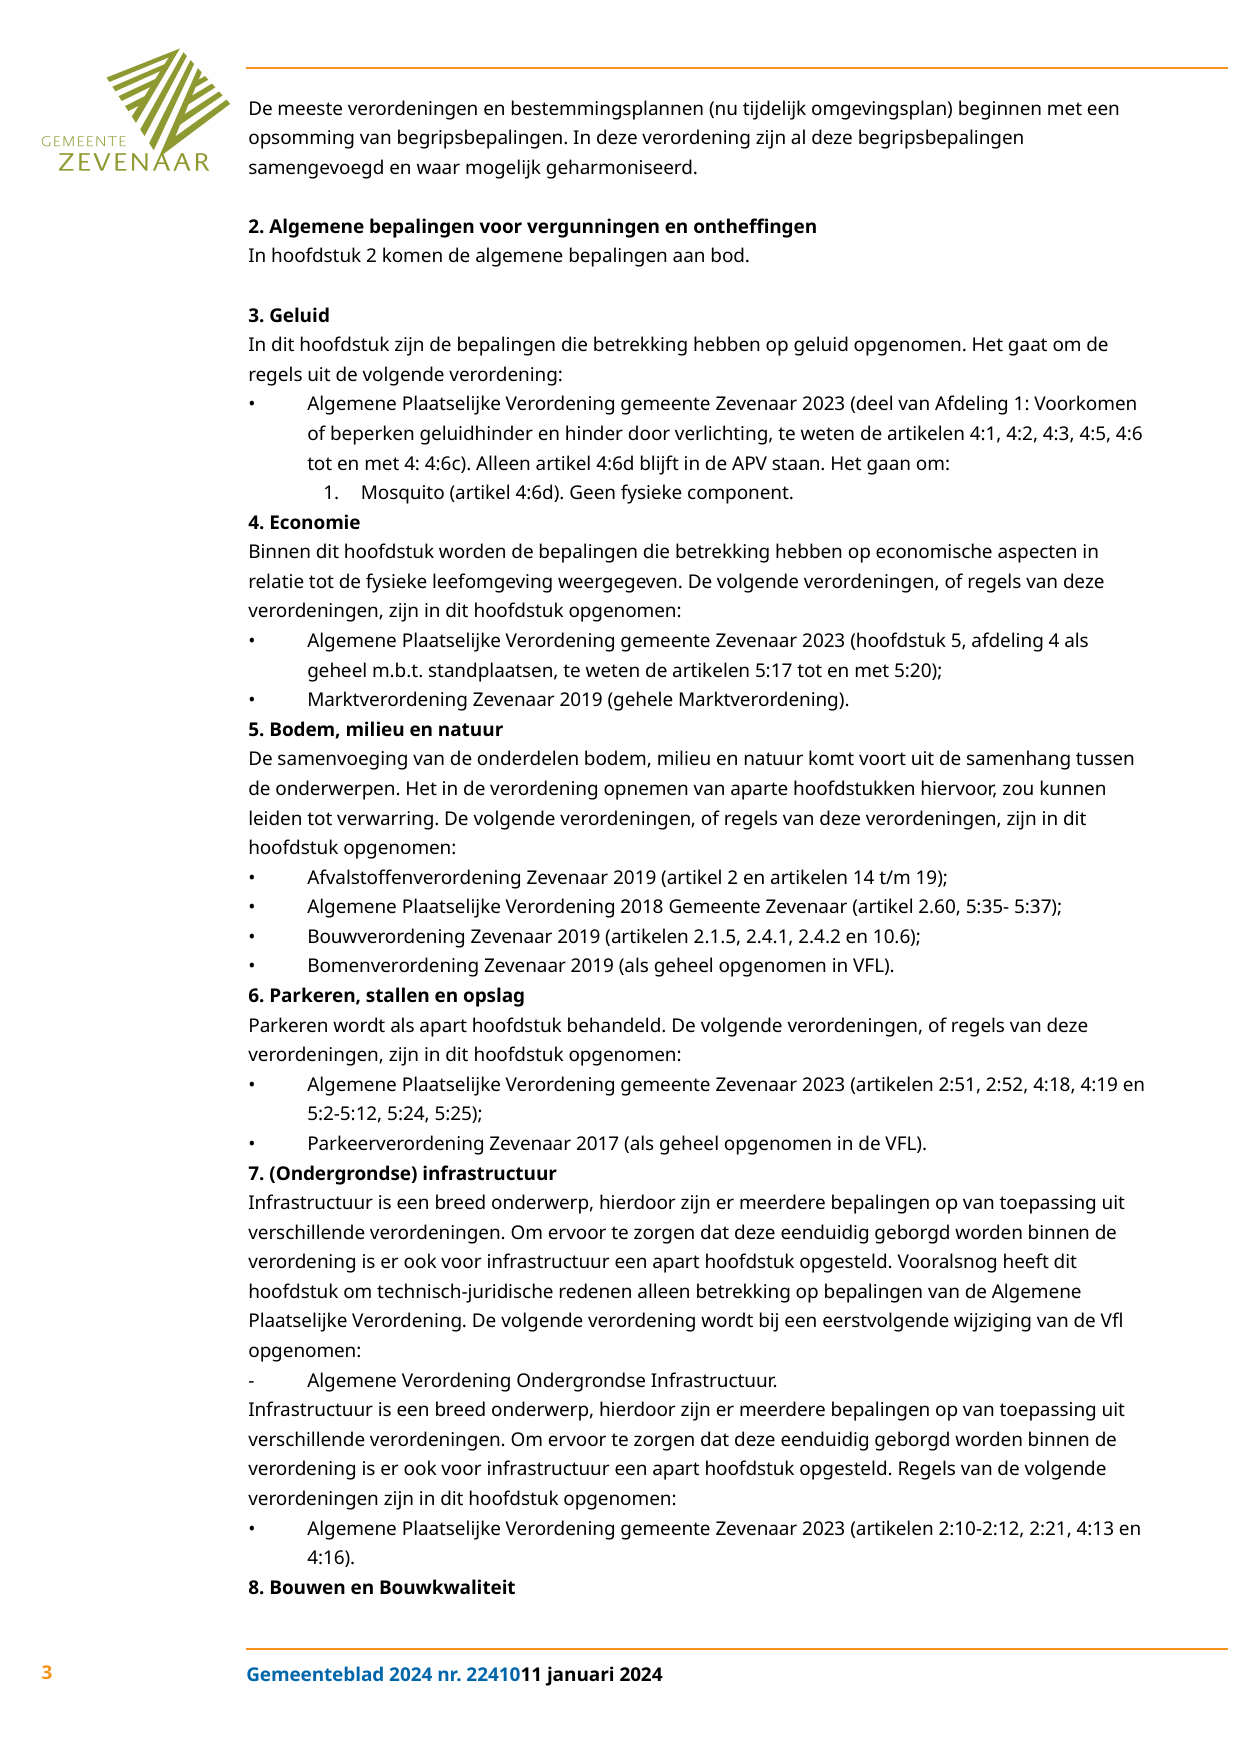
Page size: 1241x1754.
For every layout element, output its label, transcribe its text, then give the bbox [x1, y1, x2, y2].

list Algemene Verordening Ondergrondse Infrastructuur. [248, 1367, 1152, 1393]
list Parkeerverordening Zevenaar 2017 (als geheel opgenomen in de VFL). [248, 1130, 1152, 1156]
text 3. Geluid [248, 302, 1152, 328]
list Bomenverordening Zevenaar 2019 (als geheel opgenomen in VFL). [248, 953, 1152, 978]
list Algemene Plaatselijke Verordening gemeente Zevenaar 2023 (deel van Afdeling 1: Voorkomen of beperken geluidhinder en hinder door verlichting, te weten de artikelen 4:1, 4:2, 4:3, 4:5, 4:6 tot en met 4: 4:6c). Alleen artikel 4:6d blijft in de APV staan. Het gaan om: [248, 391, 1152, 476]
text 6. Parkeren, stallen en opslag [248, 982, 1152, 1008]
text In dit hoofdstuk zijn de bepalingen die betrekking hebben op geluid opgenomen. Het gaat om de regels uit de volgende verordening: [248, 331, 1152, 387]
list Algemene Plaatselijke Verordening gemeente Zevenaar 2023 (artikelen 2:51, 2:52, 4:18, 4:19 en 5:2-5:12, 5:24, 5:25); [248, 1071, 1152, 1126]
text 2. Algemene bepalingen voor vergunningen en ontheffingen [248, 213, 1152, 239]
list Algemene Plaatselijke Verordening gemeente Zevenaar 2023 (artikelen 2:10-2:12, 2:21, 4:13 en 4:16). [248, 1515, 1152, 1570]
text Infrastructuur is een breed onderwerp, hierdoor zijn er meerdere bepalingen op van toepassing uit verschillende verordeningen. Om ervoor te zorgen dat deze eenduidig geborgd worden binnen de verordening is er ook voor infrastructuur een apart hoofdstuk opgesteld. Vooralsnog heeft dit hoofdstuk om technisch-juridische redenen alleen betrekking op bepalingen van de Algemene Plaatselijke Verordening. De volgende verordening wordt bij een eerstvolgende wijziging van de Vfl opgenomen: [248, 1189, 1152, 1363]
text 5. Bodem, milieu en natuur [248, 716, 1152, 742]
text Infrastructuur is een breed onderwerp, hierdoor zijn er meerdere bepalingen op van toepassing uit verschillende verordeningen. Om ervoor te zorgen dat deze eenduidig geborgd worden binnen de verordening is er ook voor infrastructuur een apart hoofdstuk opgesteld. Regels van de volgende verordeningen zijn in dit hoofdstuk opgenomen: [248, 1396, 1152, 1511]
text 8. Bouwen en Bouwkwaliteit [248, 1574, 1152, 1600]
text 7. (Ondergrondse) infrastructuur [248, 1160, 1152, 1186]
text De samenvoeging van de onderdelen bodem, milieu en natuur komt voort uit de samenhang tussen de onderwerpen. Het in de verordening opnemen van aparte hoofdstukken hiervoor, zou kunnen leiden tot verwarring. De volgende verordeningen, of regels van deze verordeningen, zijn in dit hoofdstuk opgenomen: [248, 746, 1152, 860]
text Parkeren wordt als apart hoofdstuk behandeld. De volgende verordeningen, of regels van deze verordeningen, zijn in dit hoofdstuk opgenomen: [248, 1012, 1152, 1067]
text In hoofdstuk 2 komen de algemene bepalingen aan bod. [248, 243, 1152, 268]
list Mosquito (artikel 4:6d). Geen fysieke component. [323, 479, 1152, 505]
text De meeste verordeningen en bestemmingsplannen (nu tijdelijk omgevingsplan) beginnen met een opsomming van begripsbepalingen. In deze verordening zijn al deze begripsbepalingen samengevoegd en waar mogelijk geharmoniseerd. [248, 95, 1152, 180]
list Bouwverordening Zevenaar 2019 (artikelen 2.1.5, 2.4.1, 2.4.2 en 10.6); [248, 923, 1152, 949]
list Algemene Plaatselijke Verordening 2018 Gemeente Zevenaar (artikel 2.60, 5:35- 5:37); [248, 893, 1152, 919]
picture [41, 47, 231, 172]
list Marktverordening Zevenaar 2019 (gehele Marktverordening). [248, 686, 1152, 712]
list Afvalstoffenverordening Zevenaar 2019 (artikel 2 en artikelen 14 t/m 19); [248, 864, 1152, 890]
text 4. Economie [248, 509, 1152, 535]
list Algemene Plaatselijke Verordening gemeente Zevenaar 2023 (hoofdstuk 5, afdeling 4 als geheel m.b.t. standplaatsen, te weten de artikelen 5:17 tot en met 5:20); [248, 627, 1152, 683]
text Binnen dit hoofdstuk worden de bepalingen die betrekking hebben op economische aspecten in relatie tot de fysieke leefomgeving weergegeven. De volgende verordeningen, of regels van deze verordeningen, zijn in dit hoofdstuk opgenomen: [248, 538, 1152, 623]
